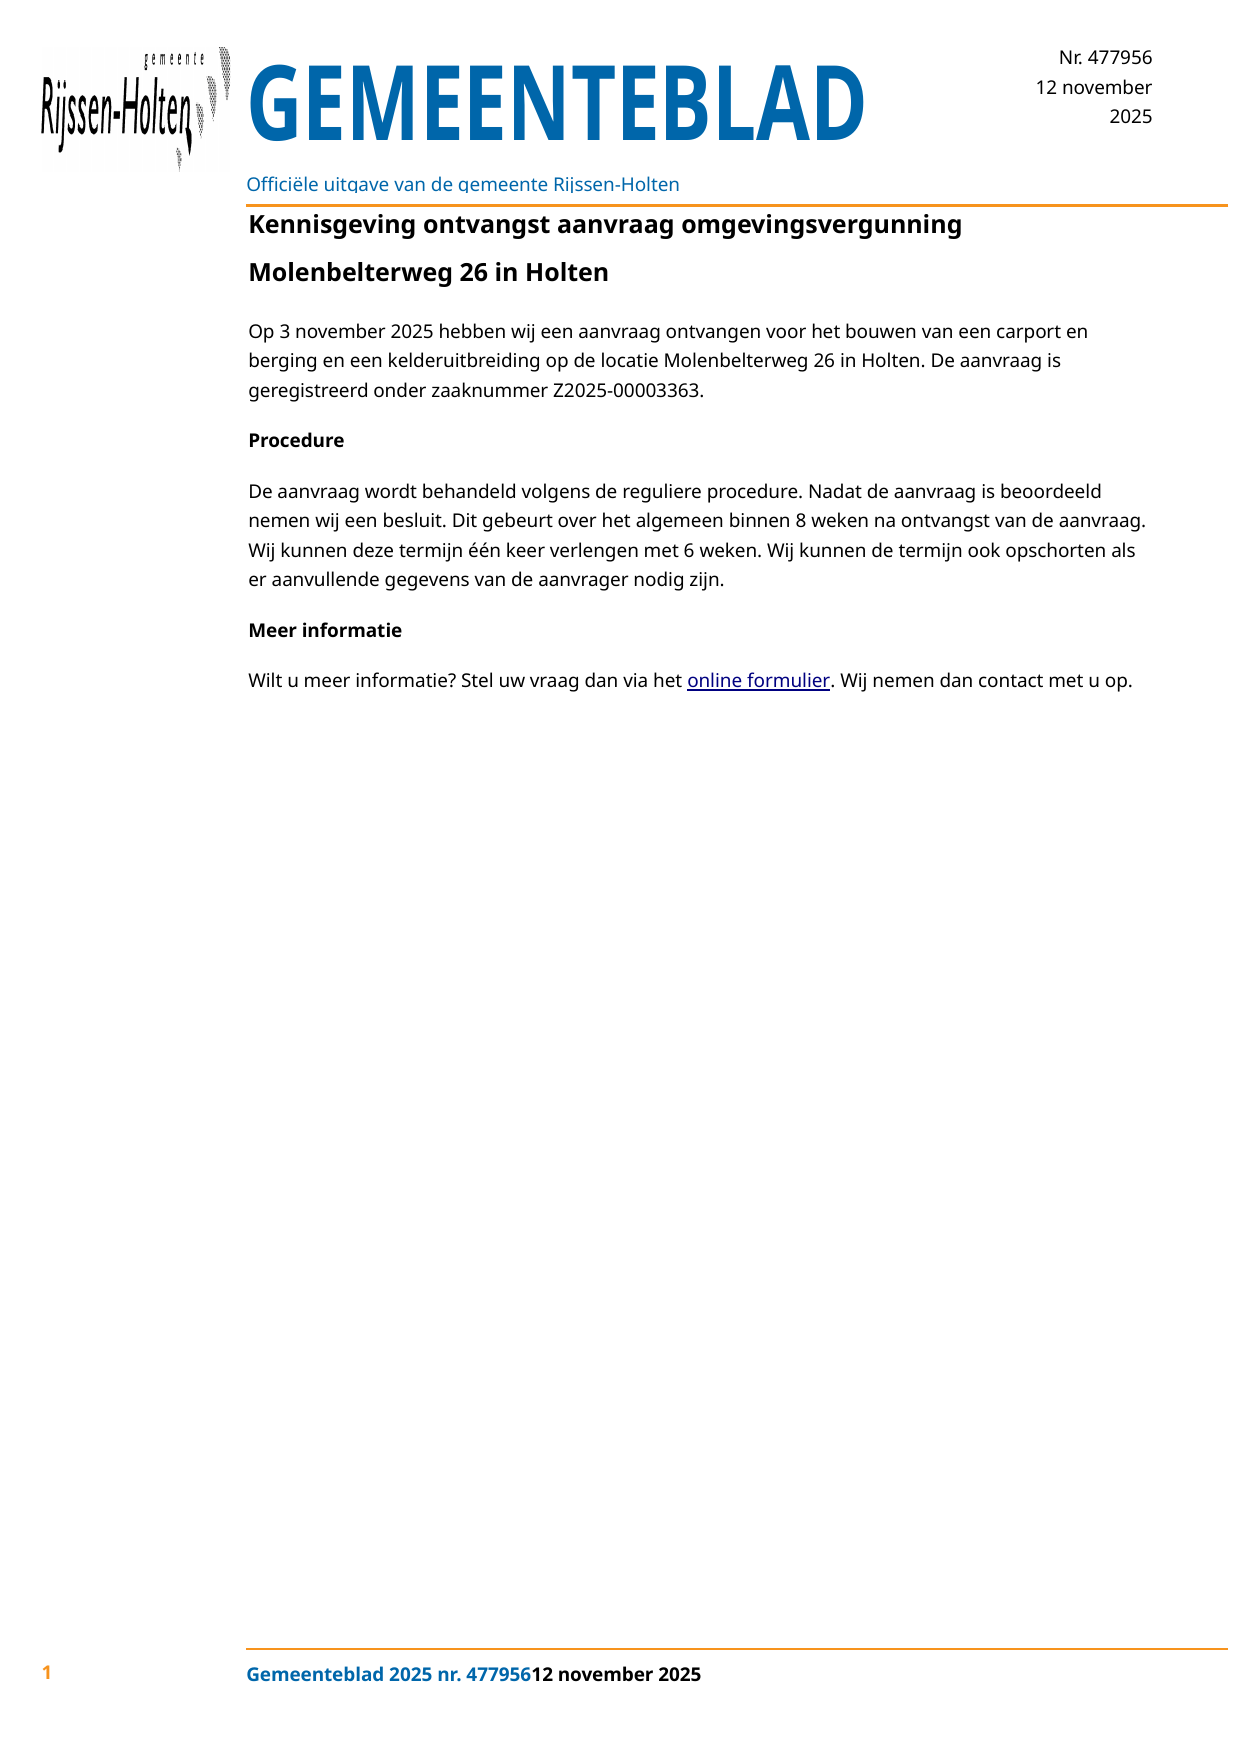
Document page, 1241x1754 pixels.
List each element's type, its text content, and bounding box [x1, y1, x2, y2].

text Wilt u meer informatie? Stel uw vraag dan via het online formulier. Wij nemen dan contact met u op. [248, 667, 1152, 693]
text Op 3 november 2025 hebben wij een aanvraag ontvangen voor het bouwen van een carport en berging en een kelderuitbreiding op de locatie Molenbelterweg 26 in Holten. De aanvraag is geregistreerd onder zaaknummer Z2025-00003363. [248, 318, 1152, 403]
text Kennisgeving ontvangst aanvraag omgevingsvergunning Molenbelterweg 26 in Holten [248, 207, 1152, 288]
text De aanvraag wordt behandeld volgens de reguliere procedure. Nadat de aanvraag is beoordeeld nemen wij een besluit. Dit gebeurt over het algemeen binnen 8 weken na ontvangst van de aanvraag. Wij kunnen deze termijn één keer verlengen met 6 weken. Wij kunnen de termijn ook opschorten als er aanvullende gegevens van de aanvrager nodig zijn. [248, 478, 1152, 592]
text Procedure [248, 427, 1152, 453]
text Meer informatie [248, 617, 1152, 643]
picture [41, 47, 231, 172]
